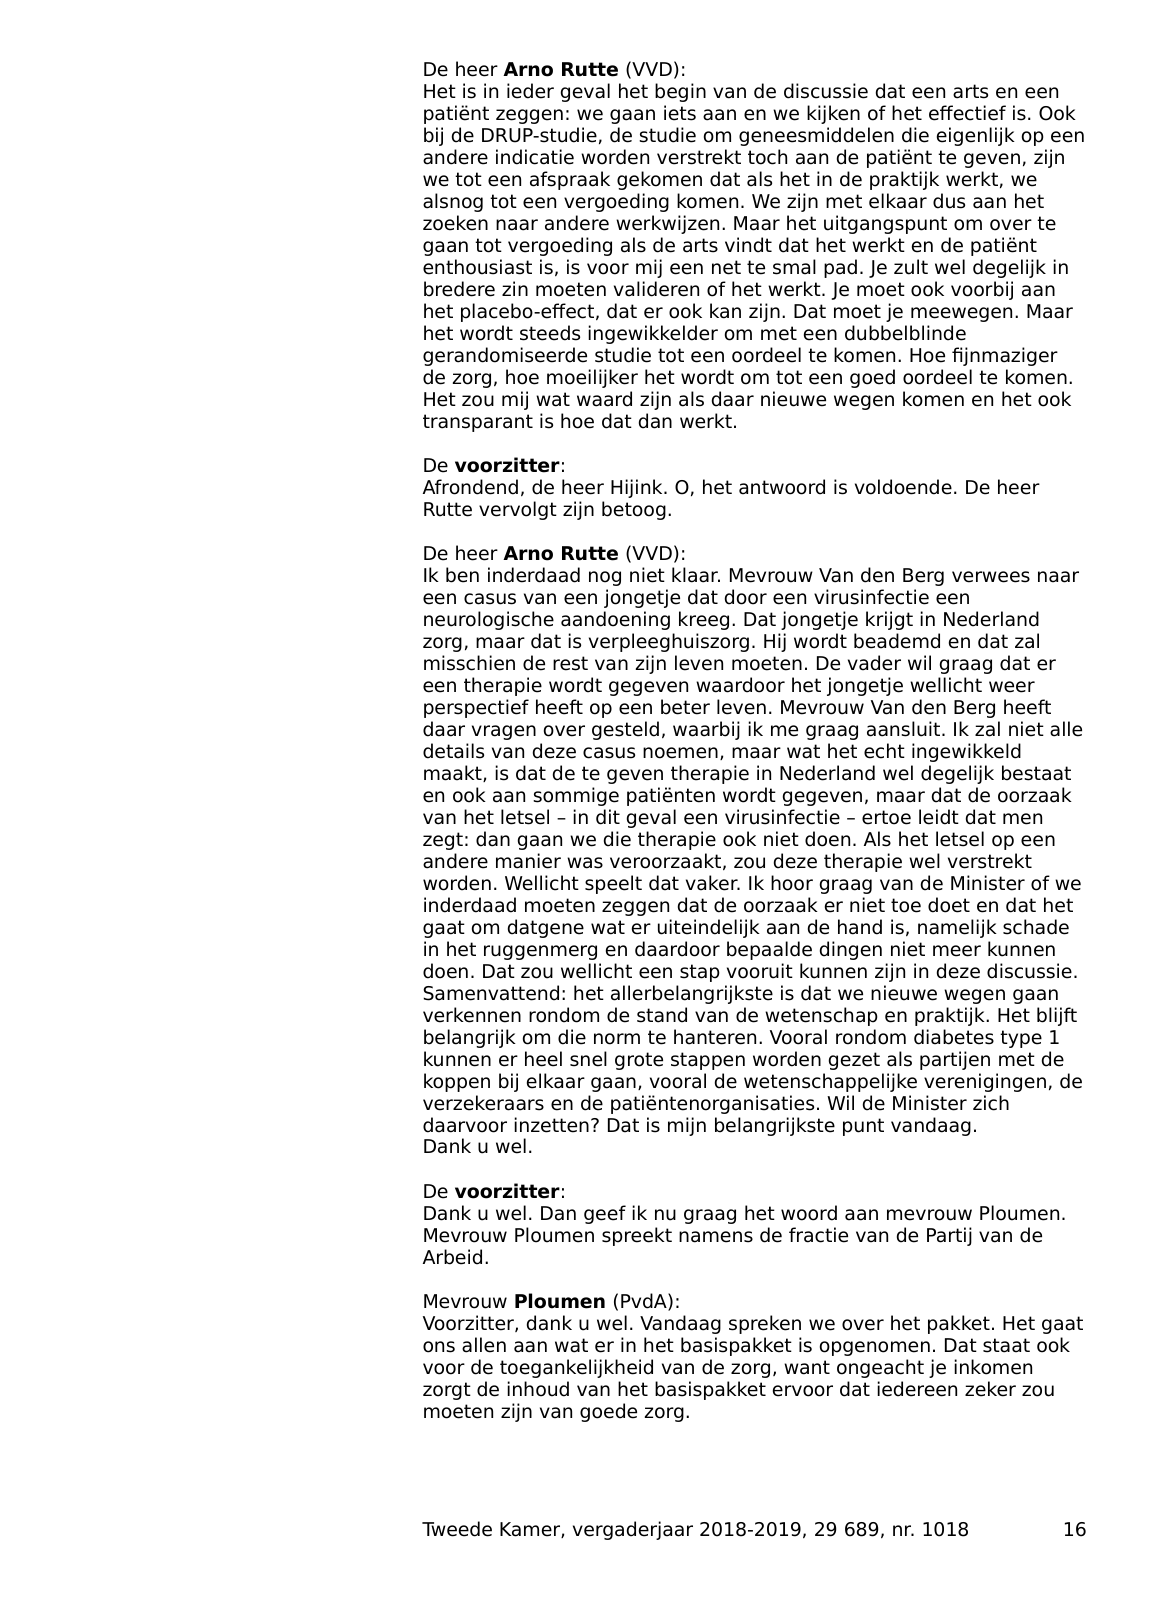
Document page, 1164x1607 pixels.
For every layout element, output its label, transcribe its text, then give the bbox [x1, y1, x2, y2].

text De voorzitter: [422, 1181, 1087, 1203]
text Samenvattend: het allerbelangrijkste is dat we nieuwe wegen gaan verkennen rondom de stand van de wetenschap en praktijk. Het blijft belangrijk om die norm te hanteren. Vooral rondom diabetes type 1 kunnen er heel snel grote stappen worden gezet als partijen met de koppen bij elkaar gaan, vooral de wetenschappelijke verenigingen, de verzekeraars en de patiëntenorganisaties. Wil de Minister zich daarvoor inzetten? Dat is mijn belangrijkste punt vandaag. [422, 983, 1087, 1136]
text De heer Arno Rutte (VVD): [422, 543, 1087, 565]
text Het is in ieder geval het begin van de discussie dat een arts en een patiënt zeggen: we gaan iets aan en we kijken of het effectief is. Ook bij de DRUP-studie, de studie om geneesmiddelen die eigenlijk op een andere indicatie worden verstrekt toch aan de patiënt te geven, zijn we tot een afspraak gekomen dat als het in de praktijk werkt, we alsnog tot een vergoeding komen. We zijn met elkaar dus aan het zoeken naar andere werkwijzen. Maar het uitgangspunt om over te gaan tot vergoeding als de arts vindt dat het werkt en de patiënt enthousiast is, is voor mij een net te smal pad. Je zult wel degelijk in bredere zin moeten valideren of het werkt. Je moet ook voorbij aan het placebo-effect, dat er ook kan zijn. Dat moet je meewegen. Maar het wordt steeds ingewikkelder om met een dubbelblinde gerandomiseerde studie tot een oordeel te komen. Hoe fijnmaziger de zorg, hoe moeilijker het wordt om tot een goed oordeel te komen. Het zou mij wat waard zijn als daar nieuwe wegen komen en het ook transparant is hoe dat dan werkt. [422, 81, 1087, 433]
text Mevrouw Ploumen (PvdA): [422, 1291, 1087, 1313]
text Voorzitter, dank u wel. Vandaag spreken we over het pakket. Het gaat ons allen aan wat er in het basispakket is opgenomen. Dat staat ook voor de toegankelijkheid van de zorg, want ongeacht je inkomen zorgt de inhoud van het basispakket ervoor dat iedereen zeker zou moeten zijn van goede zorg. [422, 1313, 1087, 1423]
text Afrondend, de heer Hijink. O, het antwoord is voldoende. De heer Rutte vervolgt zijn betoog. [422, 477, 1087, 521]
text De heer Arno Rutte (VVD): [422, 59, 1087, 81]
text De voorzitter: [422, 455, 1087, 477]
text Dank u wel. [422, 1136, 1087, 1158]
text Dank u wel. Dan geef ik nu graag het woord aan mevrouw Ploumen. Mevrouw Ploumen spreekt namens de fractie van de Partij van de Arbeid. [422, 1203, 1087, 1268]
text Ik ben inderdaad nog niet klaar. Mevrouw Van den Berg verwees naar een casus van een jongetje dat door een virusinfectie een neurologische aandoening kreeg. Dat jongetje krijgt in Nederland zorg, maar dat is verpleeghuiszorg. Hij wordt beademd en dat zal misschien de rest van zijn leven moeten. De vader wil graag dat er een therapie wordt gegeven waardoor het jongetje wellicht weer perspectief heeft op een beter leven. Mevrouw Van den Berg heeft daar vragen over gesteld, waarbij ik me graag aansluit. Ik zal niet alle details van deze casus noemen, maar wat het echt ingewikkeld maakt, is dat de te geven therapie in Nederland wel degelijk bestaat en ook aan sommige patiënten wordt gegeven, maar dat de oorzaak van het letsel – in dit geval een virusinfectie – ertoe leidt dat men zegt: dan gaan we die therapie ook niet doen. Als het letsel op een andere manier was veroorzaakt, zou deze therapie wel verstrekt worden. Wellicht speelt dat vaker. Ik hoor graag van de Minister of we inderdaad moeten zeggen dat de oorzaak er niet toe doet en dat het gaat om datgene wat er uiteindelijk aan de hand is, namelijk schade in het ruggenmerg en daardoor bepaalde dingen niet meer kunnen doen. Dat zou wellicht een stap vooruit kunnen zijn in deze discussie. [422, 565, 1087, 983]
